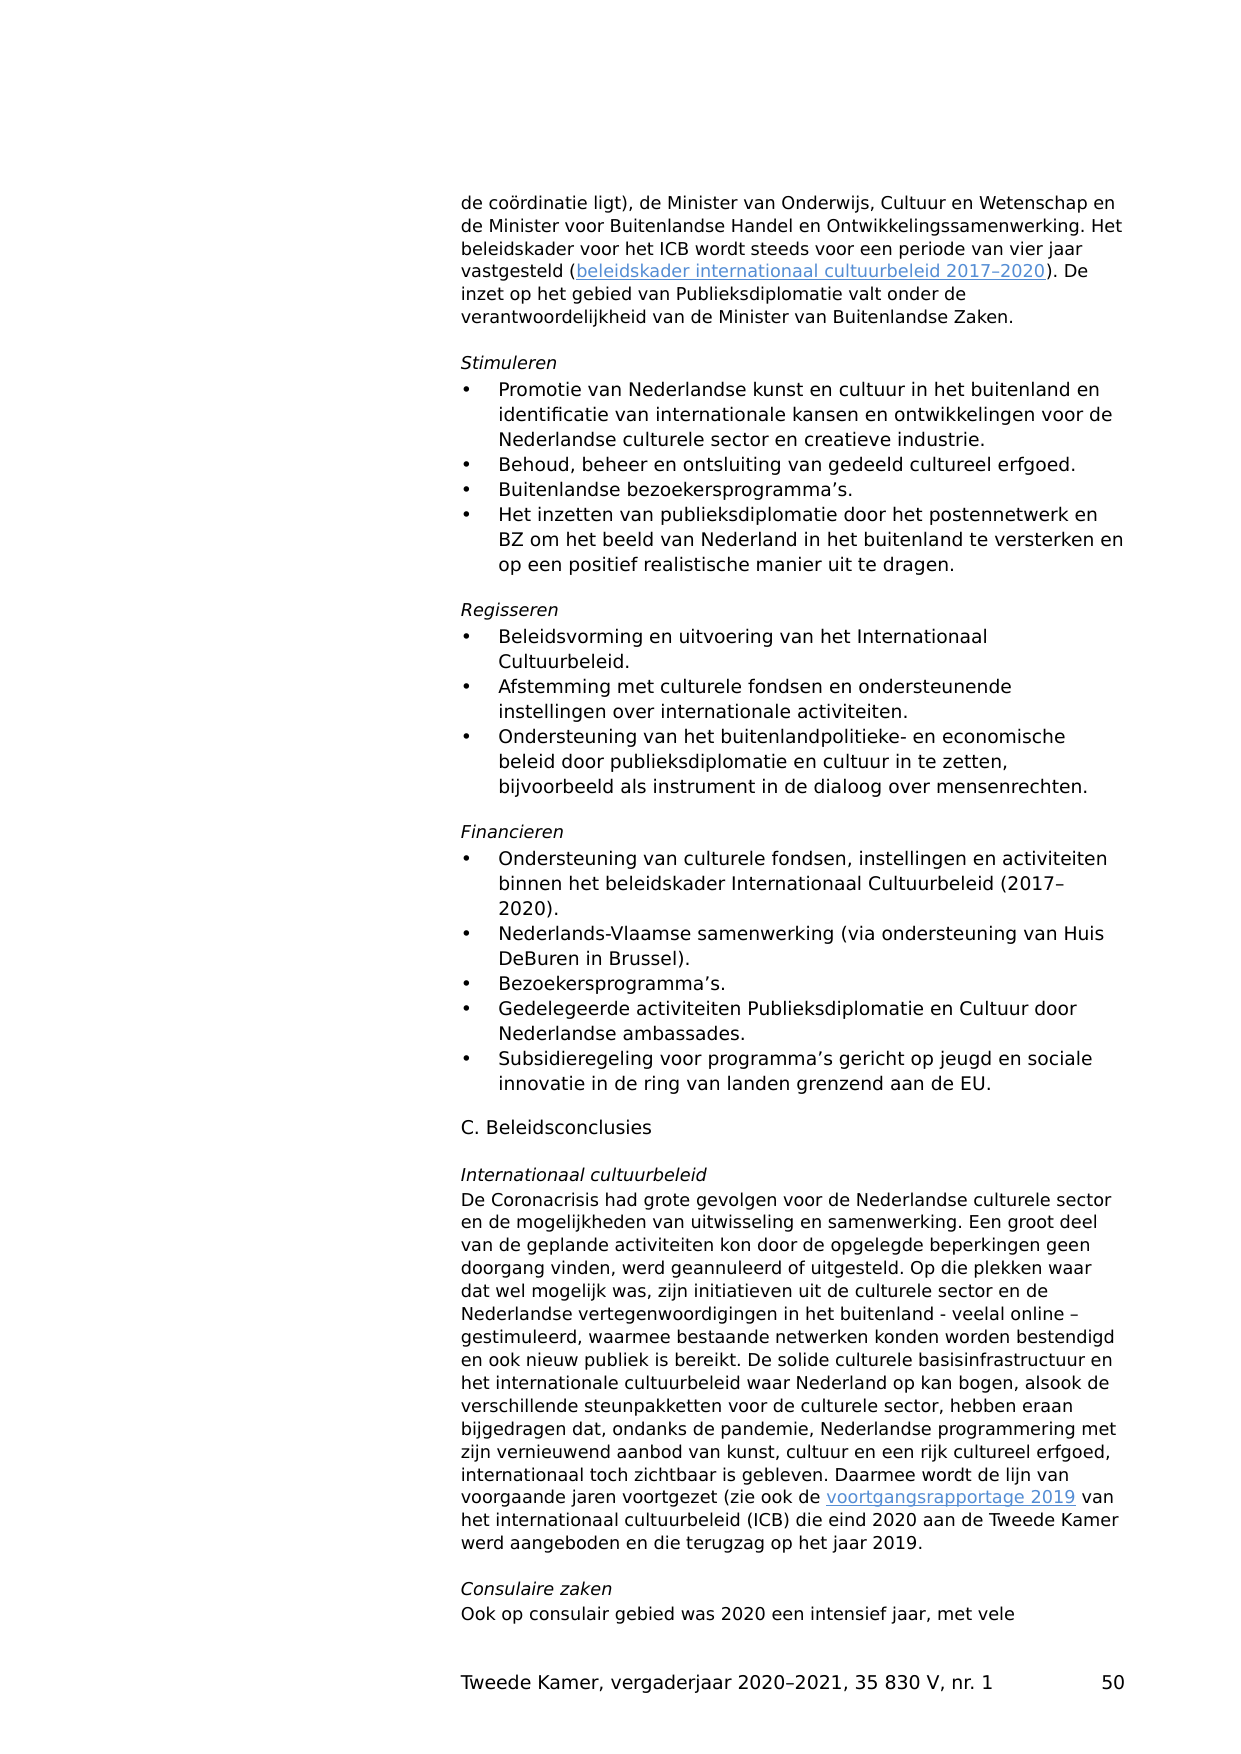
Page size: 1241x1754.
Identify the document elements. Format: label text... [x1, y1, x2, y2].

text De Coronacrisis had grote gevolgen voor de Nederlandse culturele sector en de mogelijkheden van uitwisseling en samenwerking. Een groot deel van de geplande activiteiten kon door de opgelegde beperkingen geen doorgang vinden, werd geannuleerd of uitgesteld. Op die plekken waar dat wel mogelijk was, zijn initiatieven uit de culturele sector en de Nederlandse vertegenwoordigingen in het buitenland - veelal online – gestimuleerd, waarmee bestaande netwerken konden worden bestendigd en ook nieuw publiek is bereikt. De solide culturele basisinfrastructuur en het internationale cultuurbeleid waar Nederland op kan bogen, alsook de verschillende steunpakketten voor de culturele sector, hebben eraan bijgedragen dat, ondanks de pandemie, Nederlandse programmering met zijn vernieuwend aanbod van kunst, cultuur en een rijk cultureel erfgoed, internationaal toch zichtbaar is gebleven. Daarmee wordt de lijn van voorgaande jaren voortgezet (zie ook de voortgangsrapportage 2019 van het internationaal cultuurbeleid (ICB) die eind 2020 aan de Tweede Kamer werd aangeboden en die terugzag op het jaar 2019. [461, 1188, 1125, 1554]
title C. Beleidsconclusies [461, 1117, 1125, 1139]
list Promotie van Nederlandse kunst en cultuur in het buitenland en identificatie van internationale kansen en ontwikkelingen voor de Nederlandse culturele sector en creatieve industrie. [461, 376, 1125, 451]
text Financieren [461, 820, 1125, 843]
text Internationaal cultuurbeleid [461, 1163, 1125, 1186]
text de coördinatie ligt), de Minister van Onderwijs, Cultuur en Wetenschap en de Minister voor Buitenlandse Handel en Ontwikkelingssamenwerking. Het beleidskader voor het ICB wordt steeds voor een periode van vier jaar vastgesteld (beleidskader internationaal cultuurbeleid 2017–2020). De inzet op het gebied van Publieksdiplomatie valt onder de verantwoordelijkheid van de Minister van Buitenlandse Zaken. [461, 191, 1125, 328]
list Afstemming met culturele fondsen en ondersteunende instellingen over internationale activiteiten. [461, 673, 1125, 723]
list Ondersteuning van culturele fondsen, instellingen en activiteiten binnen het beleidskader Internationaal Cultuurbeleid (2017–2020). [461, 845, 1125, 920]
list Het inzetten van publieksdiplomatie door het postennetwerk en BZ om het beeld van Nederland in het buitenland te versterken en op een positief realistische manier uit te dragen. [461, 501, 1125, 576]
list Ondersteuning van het buitenlandpolitieke- en economische beleid door publieksdiplomatie en cultuur in te zetten, bijvoorbeeld als instrument in de dialoog over mensenrechten. [461, 723, 1125, 798]
list Gedelegeerde activiteiten Publieksdiplomatie en Cultuur door Nederlandse ambassades. [461, 995, 1125, 1045]
list Behoud, beheer en ontsluiting van gedeeld cultureel erfgoed. [461, 451, 1125, 476]
text Stimuleren [461, 351, 1125, 374]
list Nederlands-Vlaamse samenwerking (via ondersteuning van Huis DeBuren in Brussel). [461, 920, 1125, 970]
list Beleidsvorming en uitvoering van het Internationaal Cultuurbeleid. [461, 623, 1125, 673]
text Consulaire zaken [461, 1577, 1125, 1600]
text Ook op consulair gebied was 2020 een intensief jaar, met vele [461, 1602, 1125, 1625]
list Bezoekersprogramma’s. [461, 970, 1125, 995]
text Regisseren [461, 598, 1125, 621]
list Buitenlandse bezoekersprogramma’s. [461, 476, 1125, 501]
list Subsidieregeling voor programma’s gericht op jeugd en sociale innovatie in de ring van landen grenzend aan de EU. [461, 1045, 1125, 1095]
